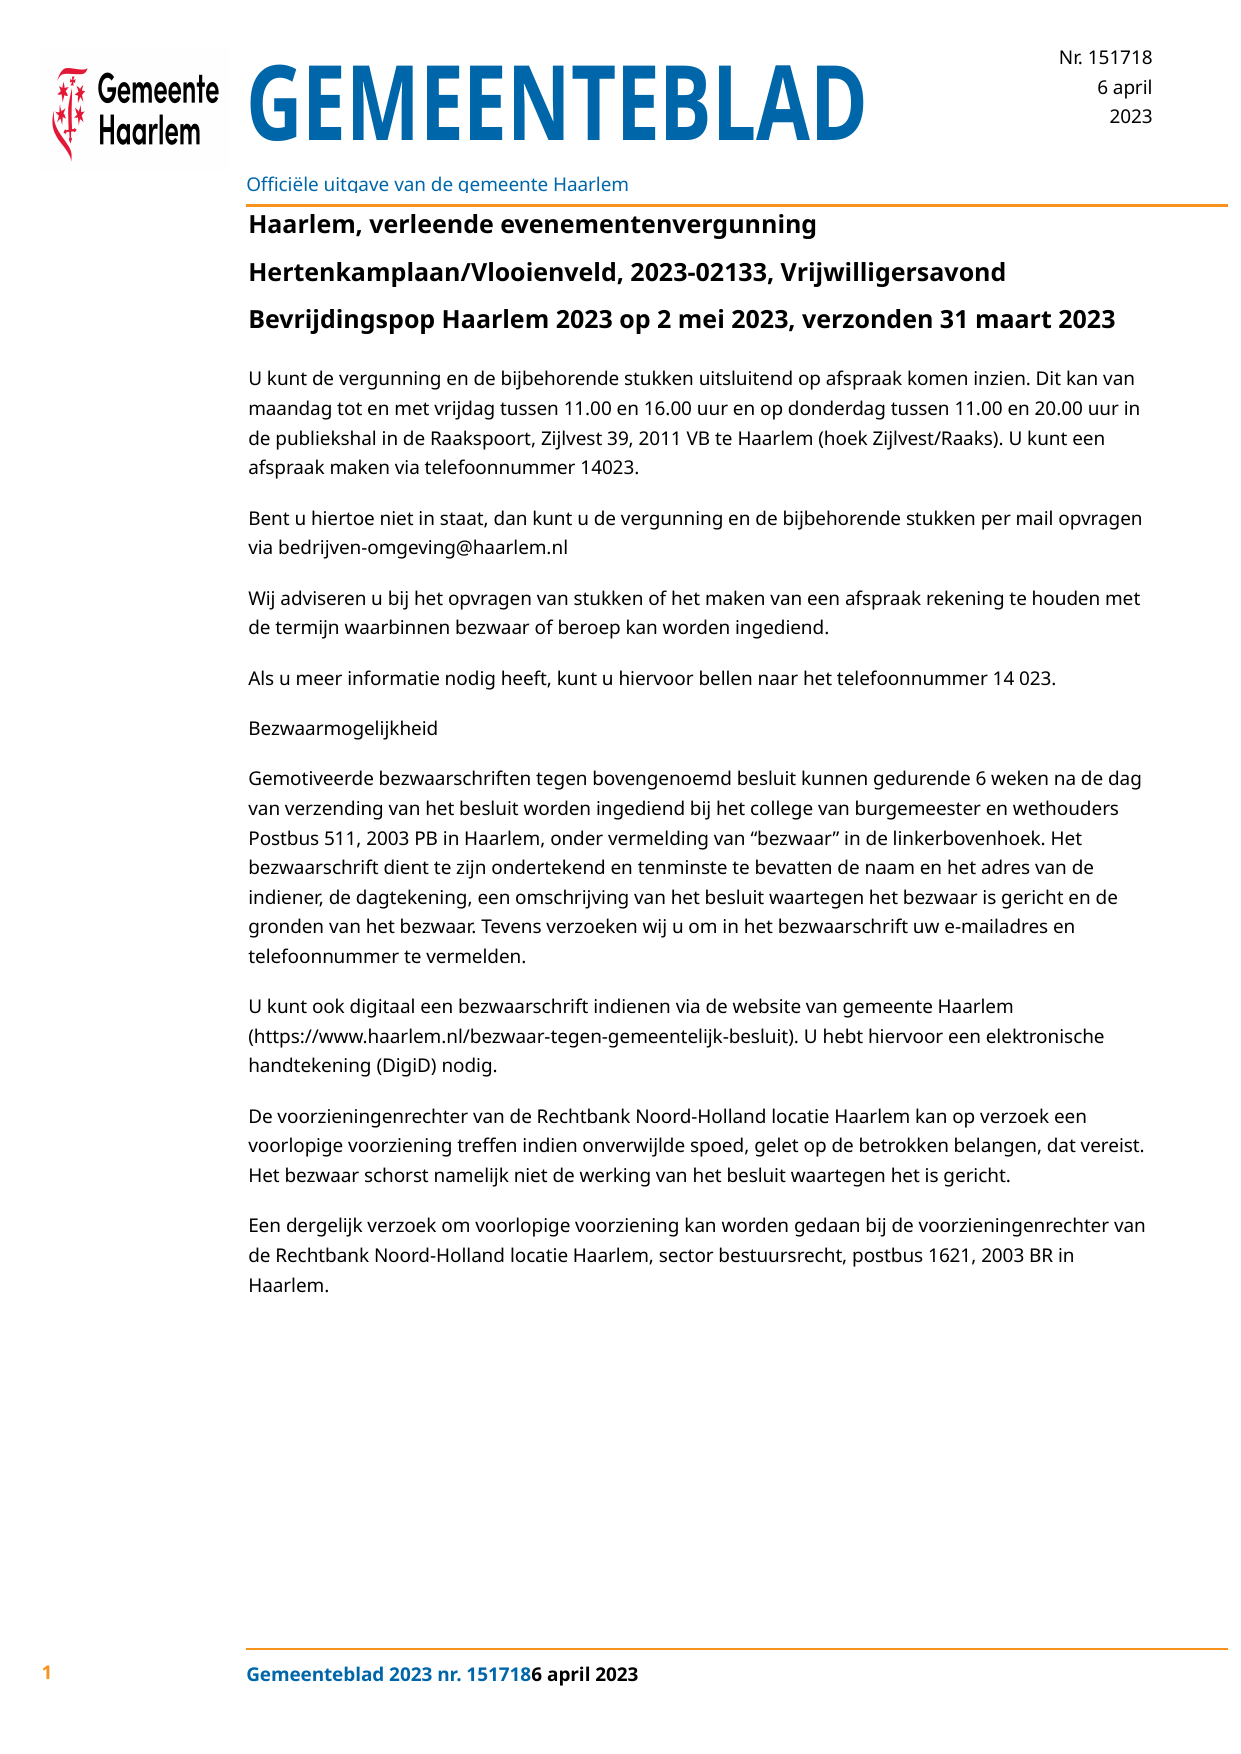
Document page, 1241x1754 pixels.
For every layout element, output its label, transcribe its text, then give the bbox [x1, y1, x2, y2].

text Bezwaarmogelijkheid [248, 715, 1152, 741]
text Bent u hiertoe niet in staat, dan kunt u de vergunning en de bijbehorende stukken per mail opvragen via bedrijven-omgeving@haarlem.nl [248, 505, 1152, 560]
text U kunt de vergunning en de bijbehorende stukken uitsluitend op afspraak komen inzien. Dit kan van maandag tot en met vrijdag tussen 11.00 en 16.00 uur en op donderdag tussen 11.00 en 20.00 uur in de publiekshal in de Raakspoort, Zijlvest 39, 2011 VB te Haarlem (hoek Zijlvest/Raaks). U kunt een afspraak maken via telefoonnummer 14023. [248, 366, 1152, 480]
text Als u meer informatie nodig heeft, kunt u hiervoor bellen naar het telefoonnummer 14 023. [248, 665, 1152, 690]
text Gemotiveerde bezwaarschriften tegen bovengenoemd besluit kunnen gedurende 6 weken na de dag van verzending van het besluit worden ingediend bij het college van burgemeester en wethouders Postbus 511, 2003 PB in Haarlem, onder vermelding van “bezwaar” in de linkerbovenhoek. Het bezwaarschrift dient te zijn ondertekend en tenminste te bevatten de naam en het adres van de indiener, de dagtekening, een omschrijving van het besluit waartegen het bezwaar is gericht en de gronden van het bezwaar. Tevens verzoeken wij u om in het bezwaarschrift uw e-mailadres en telefoonnummer te vermelden. [248, 766, 1152, 969]
picture [41, 47, 231, 172]
text U kunt ook digitaal een bezwaarschrift indienen via de website van gemeente Haarlem (https://www.haarlem.nl/bezwaar-tegen-gemeentelijk-besluit). U hebt hiervoor een elektronische handtekening (DigiD) nodig. [248, 993, 1152, 1078]
text De voorzieningenrechter van de Rechtbank Noord-Holland locatie Haarlem kan op verzoek een voorlopige voorziening treffen indien onverwijlde spoed, gelet op de betrokken belangen, dat vereist. Het bezwaar schorst namelijk niet de werking van het besluit waartegen het is gericht. [248, 1103, 1152, 1188]
text Wij adviseren u bij het opvragen van stukken of het maken van een afspraak rekening te houden met de termijn waarbinnen bezwaar of beroep kan worden ingediend. [248, 585, 1152, 640]
text Haarlem, verleende evenementenvergunning Hertenkamplaan/Vlooienveld, 2023-02133, Vrijwilligersavond Bevrijdingspop Haarlem 2023 op 2 mei 2023, verzonden 31 maart 2023 [248, 207, 1152, 336]
text Een dergelijk verzoek om voorlopige voorziening kan worden gedaan bij de voorzieningenrechter van de Rechtbank Noord-Holland locatie Haarlem, sector bestuursrecht, postbus 1621, 2003 BR in Haarlem. [248, 1213, 1152, 1297]
